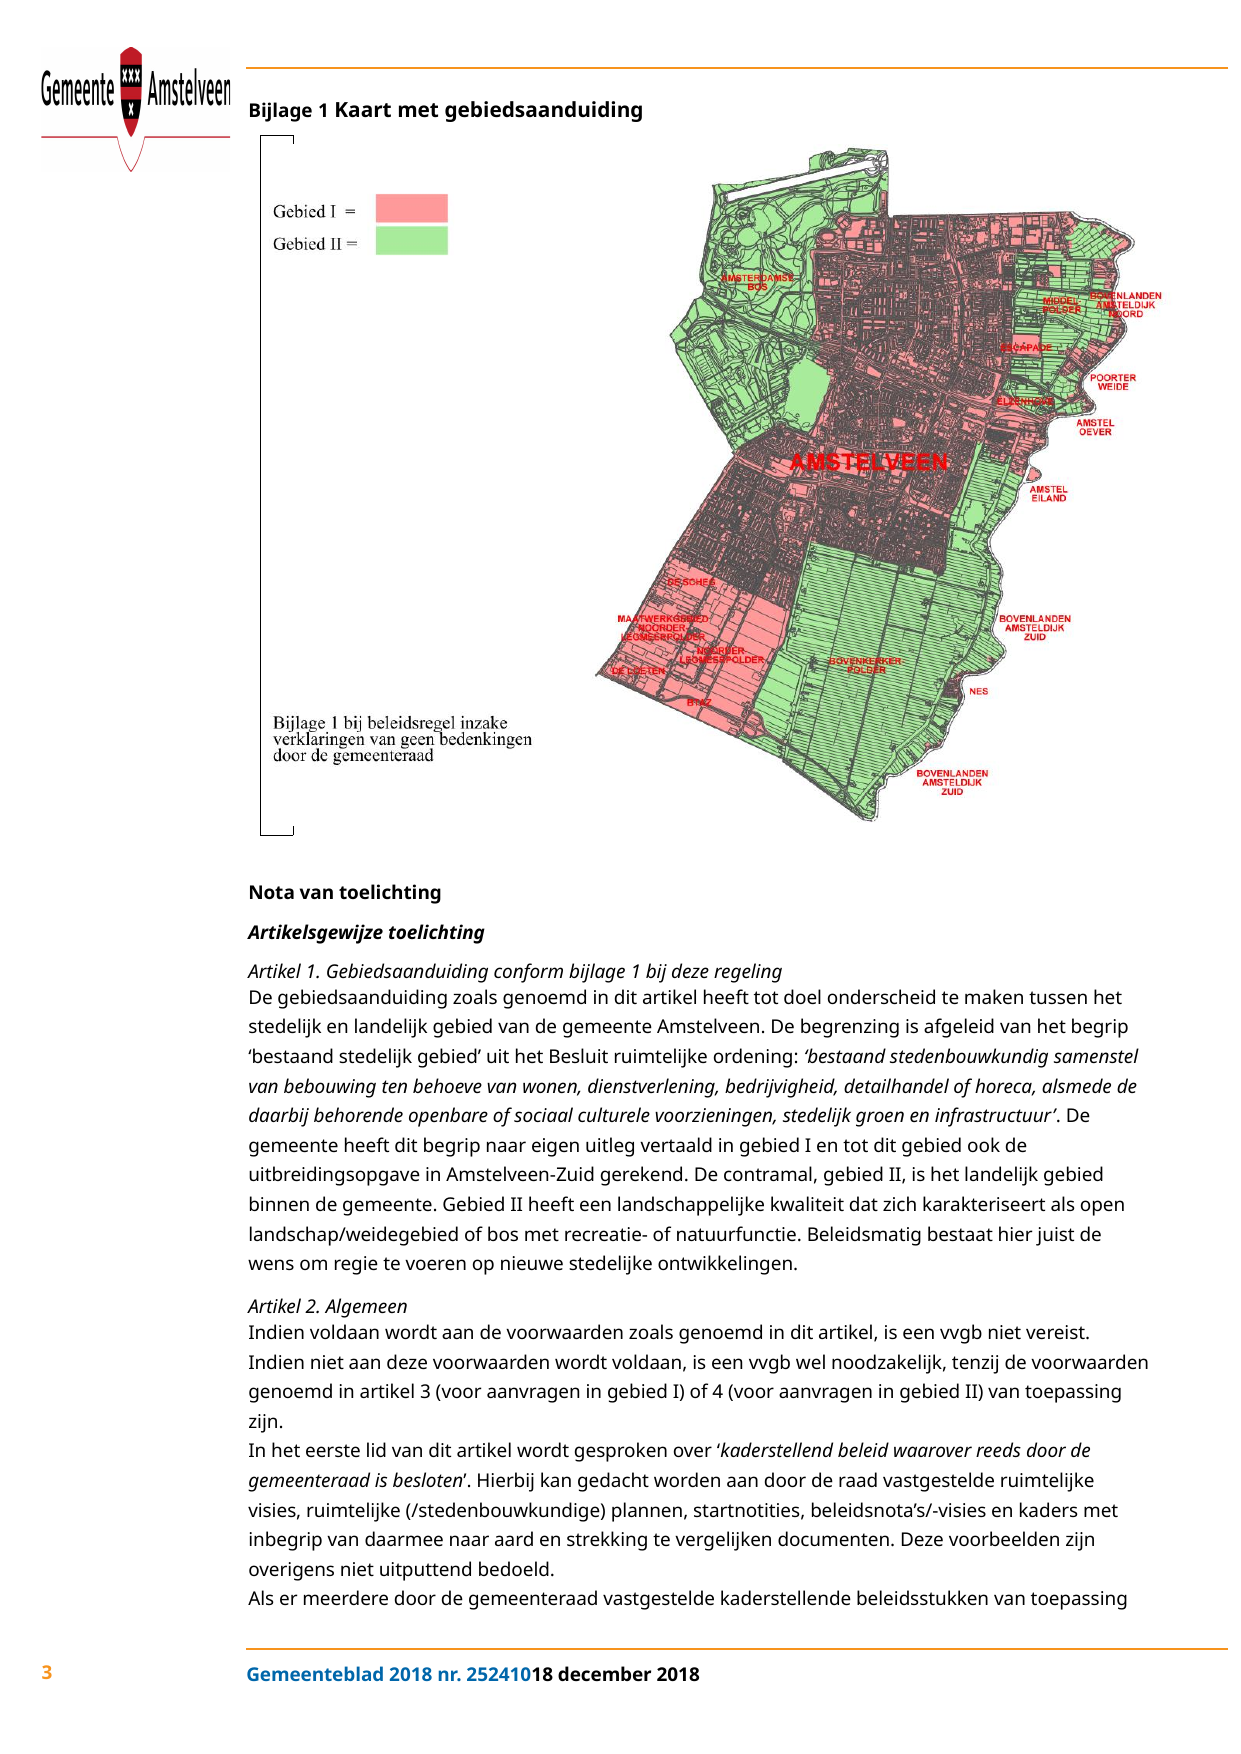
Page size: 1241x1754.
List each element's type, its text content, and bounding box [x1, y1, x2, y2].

picture [268, 144, 1173, 826]
text Artikel 2. Algemeen [248, 1293, 1152, 1319]
picture [41, 47, 231, 172]
text Nota van toelichting [248, 877, 1152, 906]
text Bijlage 1 Kaart met gebiedsaanduiding [248, 95, 1152, 123]
text De gebiedsaanduiding zoals genoemd in dit artikel heeft tot doel onderscheid te maken tussen het stedelijk en landelijk gebied van de gemeente Amstelveen. De begrenzing is afgeleid van het begrip ‘bestaand stedelijk gebied’ uit het Besluit ruimtelijke ordening: ‘bestaand stedenbouwkundig samenstel van bebouwing ten behoeve van wonen, dienstverlening, bedrijvigheid, detailhandel of horeca, alsmede de daarbij behorende openbare of sociaal culturele voorzieningen, stedelijk groen en infrastructuur’. De gemeente heeft dit begrip naar eigen uitleg vertaald in gebied I en tot dit gebied ook de uitbreidingsopgave in Amstelveen-Zuid gerekend. De contramal, gebied II, is het landelijk gebied binnen de gemeente. Gebied II heeft een landschappelijke kwaliteit dat zich karakteriseert als open landschap/weidegebied of bos met recreatie- of natuurfunctie. Beleidsmatig bestaat hier juist de wens om regie te voeren op nieuwe stedelijke ontwikkelingen. [248, 984, 1152, 1276]
text Als er meerdere door de gemeenteraad vastgestelde kaderstellende beleidsstukken van toepassing [248, 1586, 1152, 1611]
text Indien voldaan wordt aan de voorwaarden zoals genoemd in dit artikel, is een vvgb niet vereist. Indien niet aan deze voorwaarden wordt voldaan, is een vvgb wel noodzakelijk, tenzij de voorwaarden genoemd in artikel 3 (voor aanvragen in gebied I) of 4 (voor aanvragen in gebied II) van toepassing zijn. [248, 1319, 1152, 1434]
text In het eerste lid van dit artikel wordt gesproken over ‘kaderstellend beleid waarover reeds door de gemeenteraad is besloten’. Hierbij kan gedacht worden aan door de raad vastgestelde ruimtelijke visies, ruimtelijke (/stedenbouwkundige) plannen, startnotities, beleidsnota’s/-visies en kaders met inbegrip van daarmee naar aard en strekking te vergelijken documenten. Deze voorbeelden zijn overigens niet uitputtend bedoeld. [248, 1438, 1152, 1582]
text Artikel 1. Gebiedsaanduiding conform bijlage 1 bij deze regeling [248, 958, 1152, 984]
text Artikelsgewijze toelichting [248, 919, 1152, 945]
